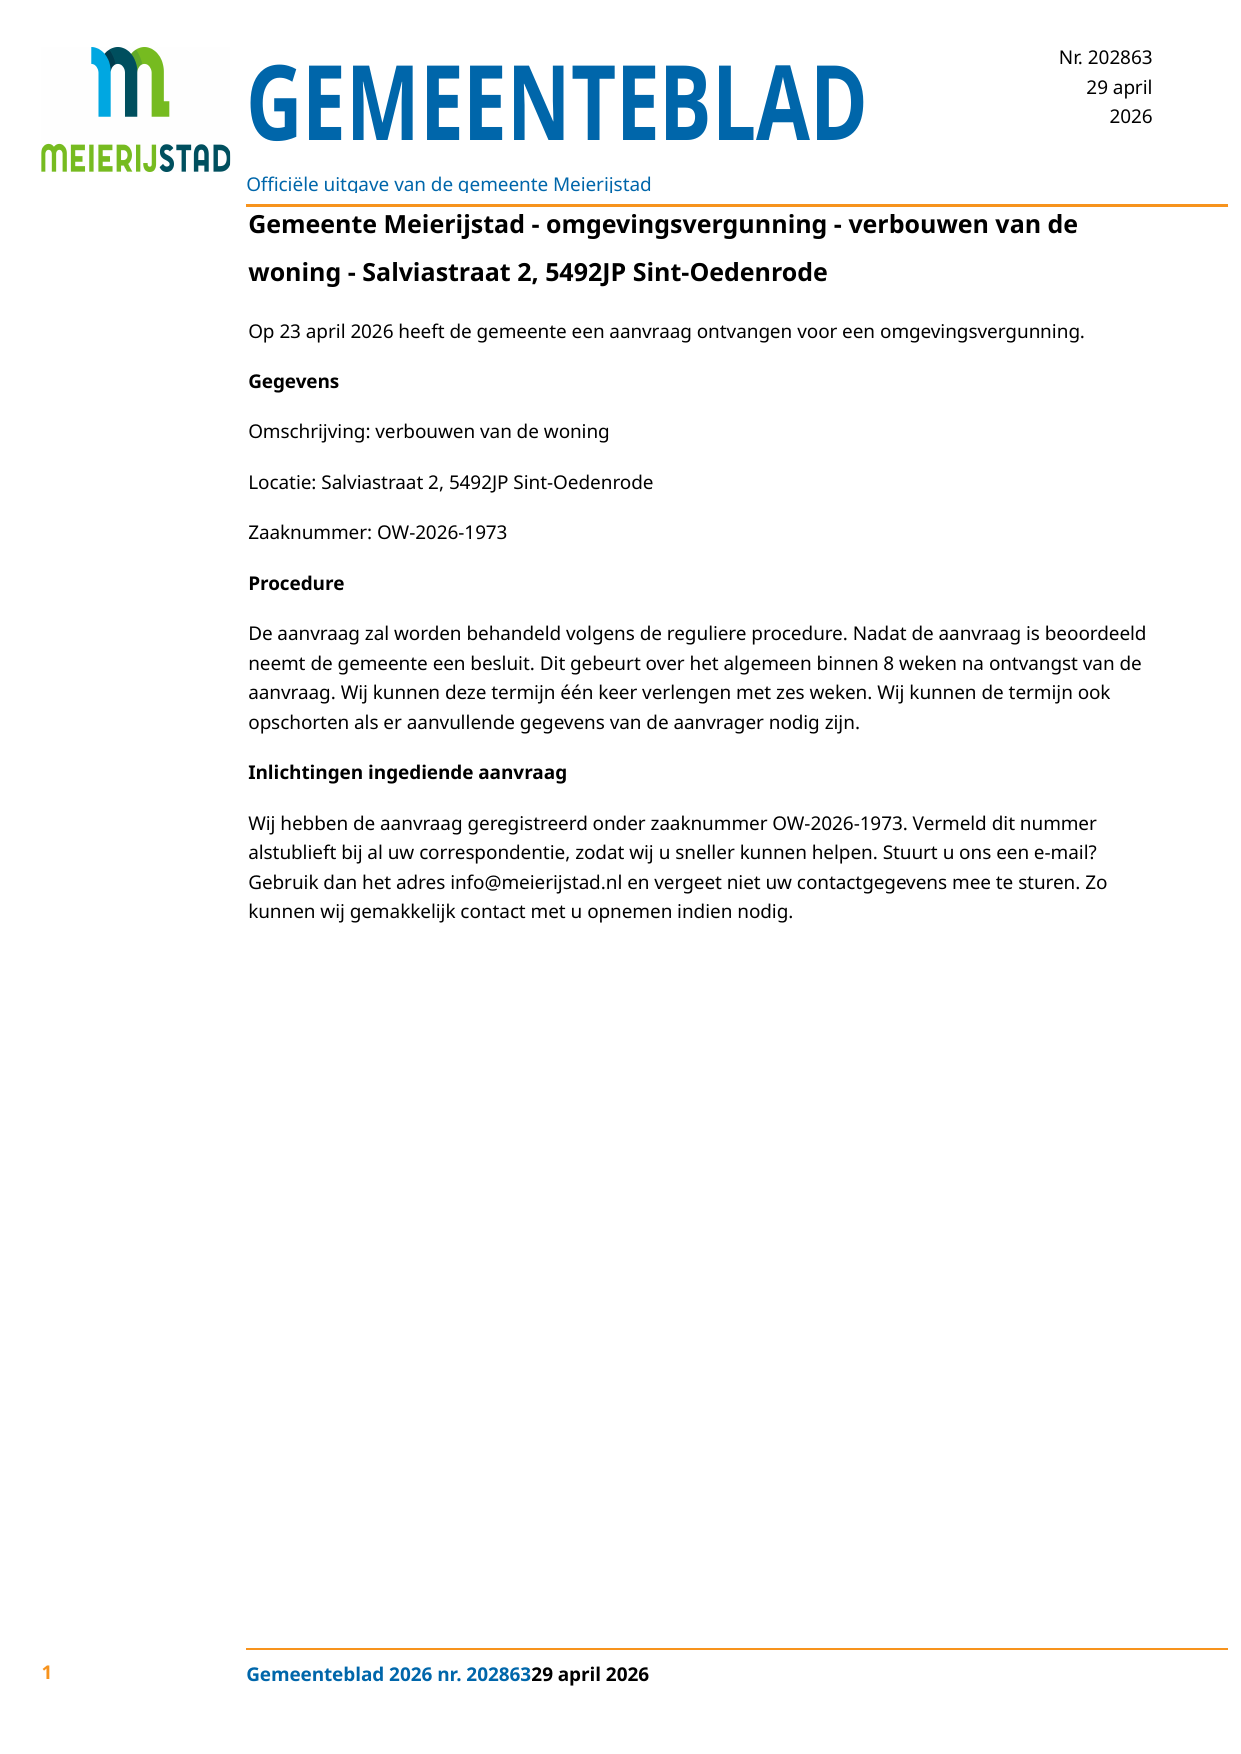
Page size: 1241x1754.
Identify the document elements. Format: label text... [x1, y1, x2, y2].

text Gemeente Meierijstad - omgevingsvergunning - verbouwen van de woning - Salviastraat 2, 5492JP Sint-Oedenrode [248, 207, 1152, 288]
text Zaaknummer: OW-2026-1973 [248, 519, 1152, 545]
text Locatie: Salviastraat 2, 5492JP Sint-Oedenrode [248, 469, 1152, 495]
text Omschrijving: verbouwen van de woning [248, 419, 1152, 444]
picture [41, 47, 231, 172]
text De aanvraag zal worden behandeld volgens de reguliere procedure. Nadat de aanvraag is beoordeeld neemt de gemeente een besluit. Dit gebeurt over het algemeen binnen 8 weken na ontvangst van de aanvraag. Wij kunnen deze termijn één keer verlengen met zes weken. Wij kunnen de termijn ook opschorten als er aanvullende gegevens van de aanvrager nodig zijn. [248, 620, 1152, 735]
text Inlichtingen ingediende aanvraag [248, 759, 1152, 785]
text Op 23 april 2026 heeft de gemeente een aanvraag ontvangen voor een omgevingsvergunning. [248, 318, 1152, 344]
text Wij hebben de aanvraag geregistreerd onder zaaknummer OW-2026-1973. Vermeld dit nummer alstublieft bij al uw correspondentie, zodat wij u sneller kunnen helpen. Stuurt u ons een e-mail? Gebruik dan het adres info@meierijstad.nl en vergeet niet uw contactgegevens mee te sturen. Zo kunnen wij gemakkelijk contact met u opnemen indien nodig. [248, 810, 1152, 924]
text Procedure [248, 570, 1152, 596]
text Gegevens [248, 368, 1152, 394]
